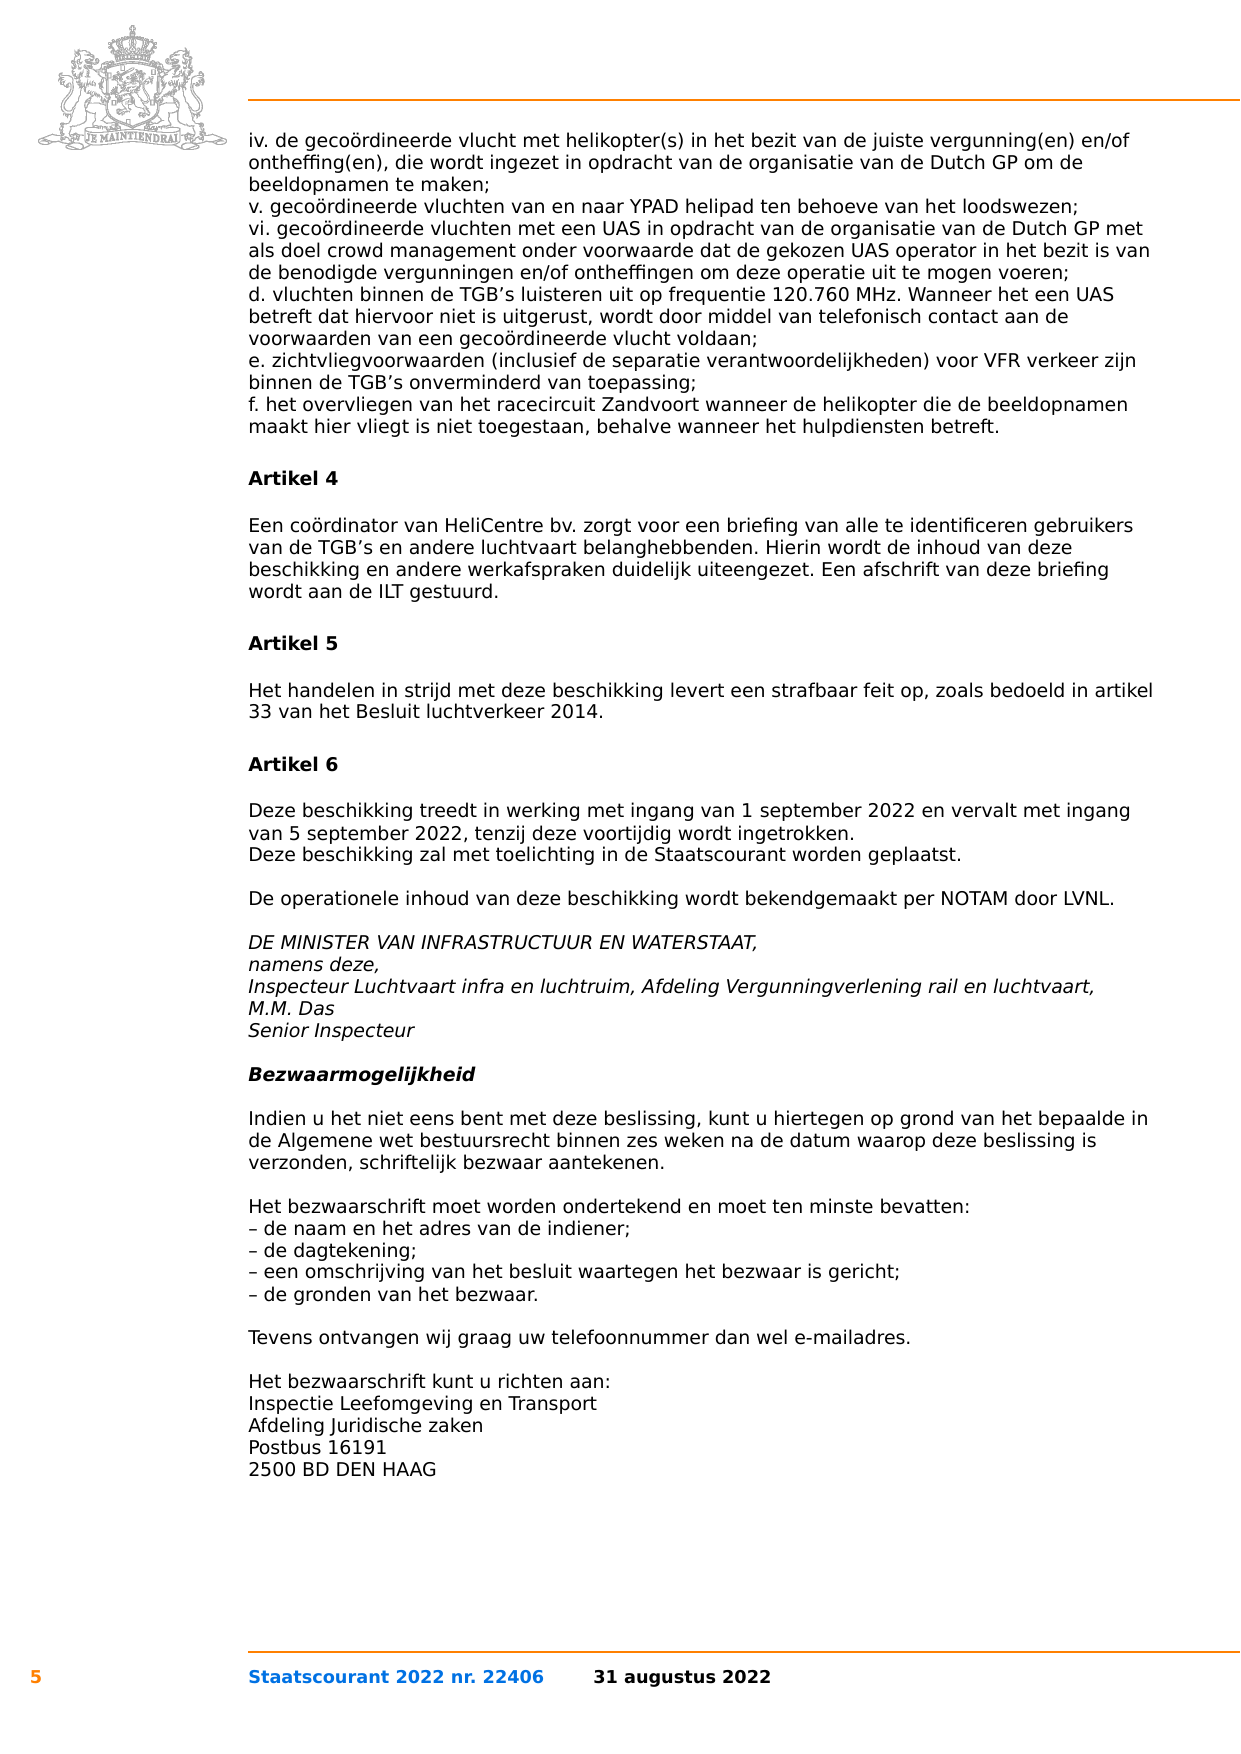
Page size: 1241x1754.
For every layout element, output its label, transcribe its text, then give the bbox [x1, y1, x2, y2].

text f. het overvliegen van het racecircuit Zandvoort wanneer de helikopter die de beeldopnamen maakt hier vliegt is niet toegestaan, behalve wanneer het hulpdiensten betreft. [248, 394, 1163, 438]
text e. zichtvliegvoorwaarden (inclusief de separatie verantwoordelijkheden) voor VFR verkeer zijn binnen de TGB’s onverminderd van toepassing; [248, 350, 1163, 394]
subtitle Artikel 5 [248, 632, 1163, 654]
text Een coördinator van HeliCentre bv. zorgt voor een briefing van alle te identificeren gebruikers van de TGB’s en andere luchtvaart belanghebbenden. Hierin wordt de inhoud van deze beschikking en andere werkafspraken duidelijk uiteengezet. Een afschrift van deze briefing wordt aan de ILT gestuurd. [248, 514, 1163, 602]
text Deze beschikking treedt in werking met ingang van 1 september 2022 en vervalt met ingang van 5 september 2022, tenzij deze voortijdig wordt ingetrokken. [248, 800, 1163, 844]
text Postbus 16191 [248, 1437, 1163, 1459]
text 2500 BD DEN HAAG [248, 1459, 1163, 1481]
text – de dagtekening; [248, 1239, 1163, 1261]
text Inspectie Leefomgeving en Transport [248, 1393, 1163, 1415]
subtitle Artikel 4 [248, 468, 1163, 489]
picture [38, 25, 227, 150]
text Het bezwaarschrift kunt u richten aan: [248, 1371, 1163, 1393]
text d. vluchten binnen de TGB’s luisteren uit op frequentie 120.760 MHz. Wanneer het een UAS betreft dat hiervoor niet is uitgerust, wordt door middel van telefonisch contact aan de voorwaarden van een gecoördineerde vlucht voldaan; [248, 284, 1163, 350]
text vi. gecoördineerde vluchten met een UAS in opdracht van de organisatie van de Dutch GP met als doel crowd management onder voorwaarde dat de gekozen UAS operator in het bezit is van de benodigde vergunningen en/of ontheffingen om deze operatie uit te mogen voeren; [248, 218, 1163, 284]
text iv. de gecoördineerde vlucht met helikopter(s) in het bezit van de juiste vergunning(en) en/of ontheffing(en), die wordt ingezet in opdracht van de organisatie van de Dutch GP om de beeldopnamen te maken; [248, 130, 1163, 196]
text Indien u het niet eens bent met deze beslissing, kunt u hiertegen op grond van het bepaalde in de Algemene wet bestuursrecht binnen zes weken na de datum waarop deze beslissing is verzonden, schriftelijk bezwaar aantekenen. [248, 1108, 1163, 1174]
text – de naam en het adres van de indiener; [248, 1217, 1163, 1239]
text De operationele inhoud van deze beschikking wordt bekendgemaakt per NOTAM door LVNL. [248, 888, 1163, 910]
text – een omschrijving van het besluit waartegen het bezwaar is gericht; [248, 1261, 1163, 1283]
text DE MINISTER VAN INFRASTRUCTUUR EN WATERSTAAT, namens deze, Inspecteur Luchtvaart infra en luchtruim, Afdeling Vergunningverlening rail en luchtvaart, M.M. Das Senior Inspecteur [248, 932, 1163, 1042]
text Afdeling Juridische zaken [248, 1415, 1163, 1437]
text – de gronden van het bezwaar. [248, 1283, 1163, 1305]
text Tevens ontvangen wij graag uw telefoonnummer dan wel e-mailadres. [248, 1327, 1163, 1349]
text Het handelen in strijd met deze beschikking levert een strafbaar feit op, zoals bedoeld in artikel 33 van het Besluit luchtverkeer 2014. [248, 679, 1163, 723]
text Bezwaarmogelijkheid [248, 1064, 1163, 1086]
text Deze beschikking zal met toelichting in de Staatscourant worden geplaatst. [248, 844, 1163, 866]
subtitle Artikel 6 [248, 753, 1163, 775]
text v. gecoördineerde vluchten van en naar YPAD helipad ten behoeve van het loodswezen; [248, 196, 1163, 218]
text Het bezwaarschrift moet worden ondertekend en moet ten minste bevatten: [248, 1196, 1163, 1217]
